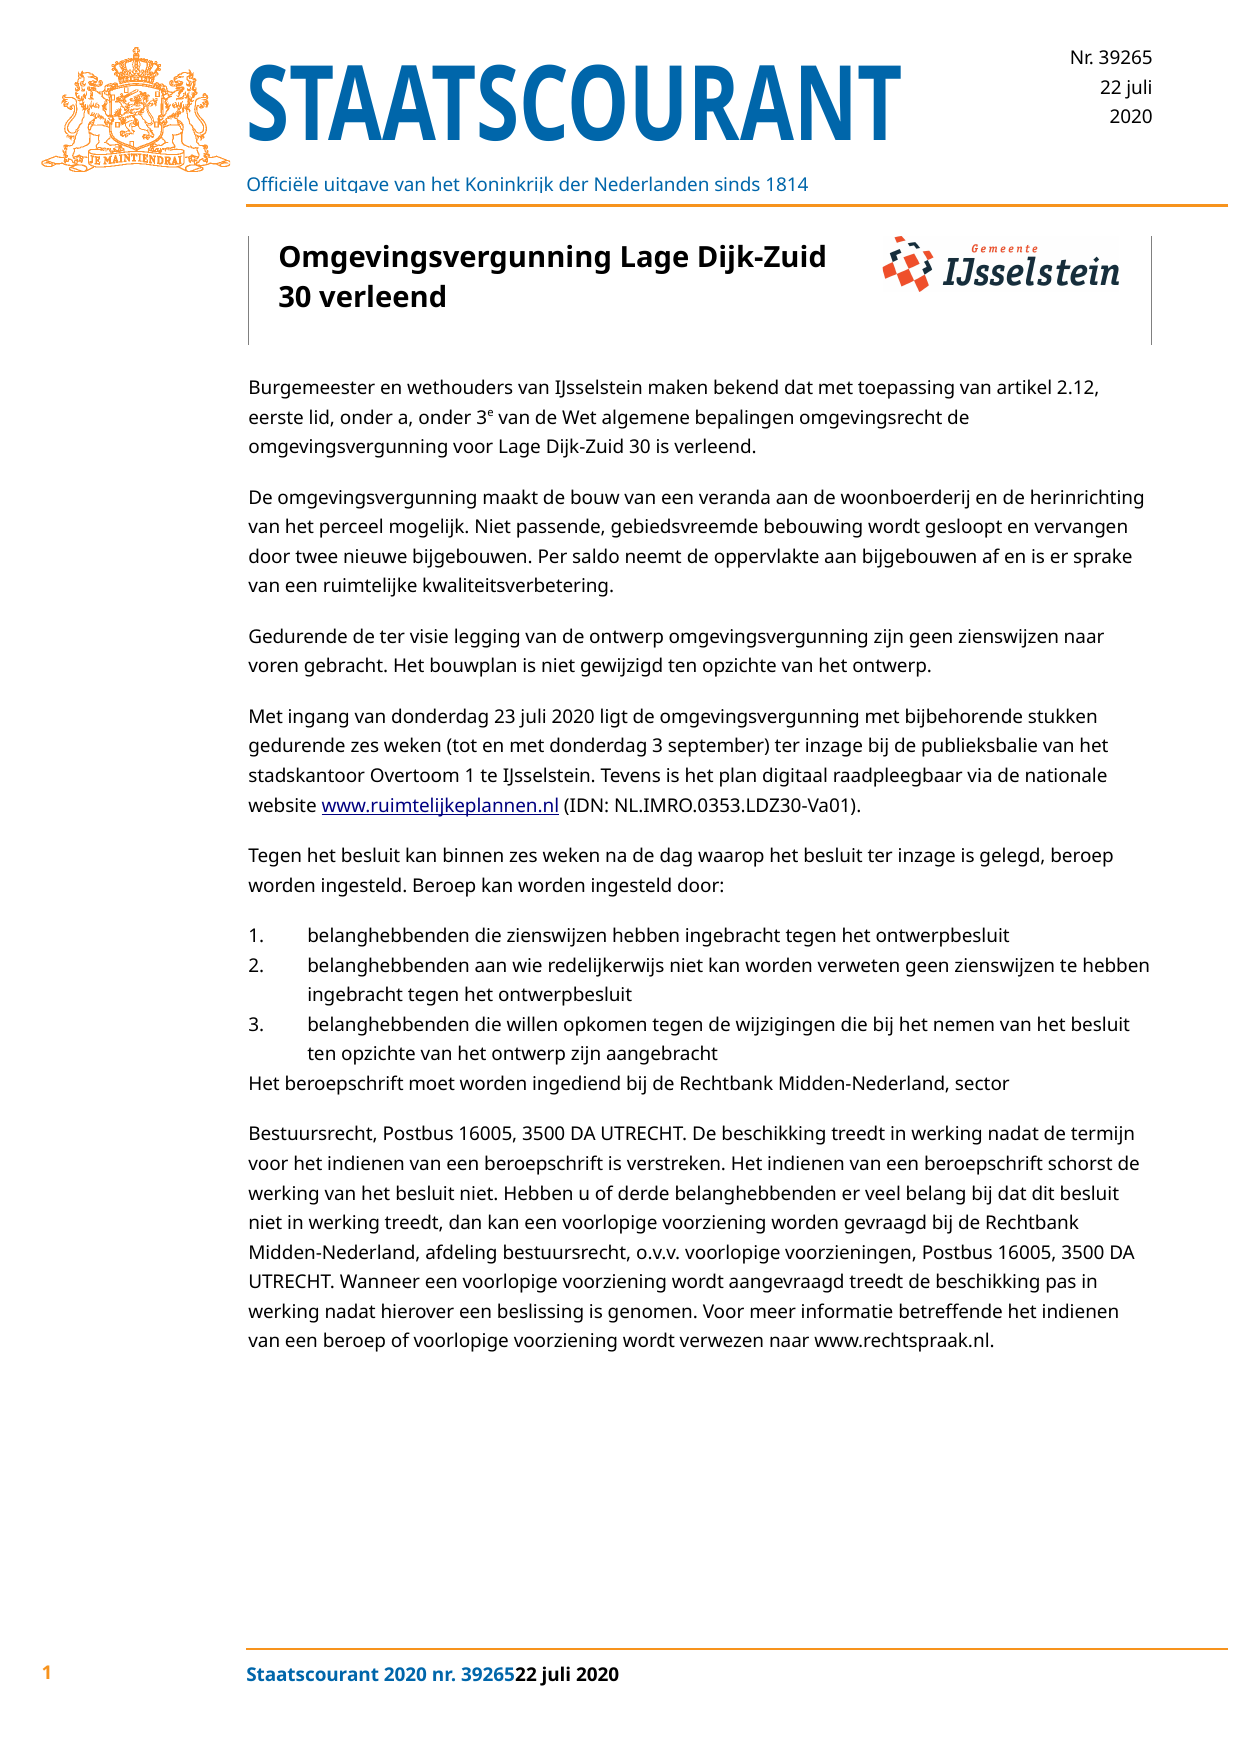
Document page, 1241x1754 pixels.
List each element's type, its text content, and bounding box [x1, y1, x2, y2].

list belanghebbenden die willen opkomen tegen de wijzigingen die bij het nemen van het besluit ten opzichte van het ontwerp zijn aangebracht [248, 1011, 1152, 1066]
table_header [850, 236, 1151, 345]
text Tegen het besluit kan binnen zes weken na de dag waarop het besluit ter inzage is gelegd, beroep worden ingesteld. Beroep kan worden ingesteld door: [248, 842, 1152, 897]
list belanghebbenden die zienswijzen hebben ingebracht tegen het ontwerpbesluit [248, 922, 1152, 948]
text Burgemeester en wethouders van IJsselstein maken bekend dat met toepassing van artikel 2.12, eerste lid, onder a, onder 3e van de Wet algemene bepalingen omgevingsrecht de omgevingsvergunning voor Lage Dijk-Zuid 30 is verleend. [248, 374, 1152, 459]
list belanghebbenden aan wie redelijkerwijs niet kan worden verweten geen zienswijzen te hebben ingebracht tegen het ontwerpbesluit [248, 952, 1152, 1007]
text Het beroepschrift moet worden ingediend bij de Rechtbank Midden-Nederland, sector [248, 1070, 1152, 1096]
picture [882, 236, 1119, 292]
text Gedurende de ter visie legging van de ontwerp omgevingsvergunning zijn geen zienswijzen naar voren gebracht. Het bouwplan is niet gewijzigd ten opzichte van het ontwerp. [248, 623, 1152, 678]
text Met ingang van donderdag 23 juli 2020 ligt de omgevingsvergunning met bijbehorende stukken gedurende zes weken (tot en met donderdag 3 september) ter inzage bij de publieksbalie van het stadskantoor Overtoom 1 te IJsselstein. Tevens is het plan digitaal raadpleegbaar via de nationale website www.ruimtelijkeplannen.nl (IDN: NL.IMRO.0353.LDZ30-Va01). [248, 703, 1152, 817]
text Bestuursrecht, Postbus 16005, 3500 DA UTRECHT. De beschikking treedt in werking nadat de termijn voor het indienen van een beroepschrift is verstreken. Het indienen van een beroepschrift schorst de werking van het besluit niet. Hebben u of derde belanghebbenden er veel belang bij dat dit besluit niet in werking treedt, dan kan een voorlopige voorziening worden gevraagd bij de Rechtbank Midden-Nederland, afdeling bestuursrecht, o.v.v. voorlopige voorzieningen, Postbus 16005, 3500 DA UTRECHT. Wanneer een voorlopige voorziening wordt aangevraagd treedt de beschikking pas in werking nadat hierover een beslissing is genomen. Voor meer informatie betreffende het indienen van een beroep of voorlopige voorziening wordt verwezen naar www.rechtspraak.nl. [248, 1121, 1152, 1353]
table_header Omgevingsvergunning Lage Dijk-Zuid 30 verleend [249, 236, 850, 345]
text De omgevingsvergunning maakt de bouw van een veranda aan de woonboerderij en de herinrichting van het perceel mogelijk. Niet passende, gebiedsvreemde bebouwing wordt gesloopt en vervangen door twee nieuwe bijgebouwen. Per saldo neemt de oppervlakte aan bijgebouwen af en is er sprake van een ruimtelijke kwaliteitsverbetering. [248, 484, 1152, 598]
picture [41, 47, 231, 172]
